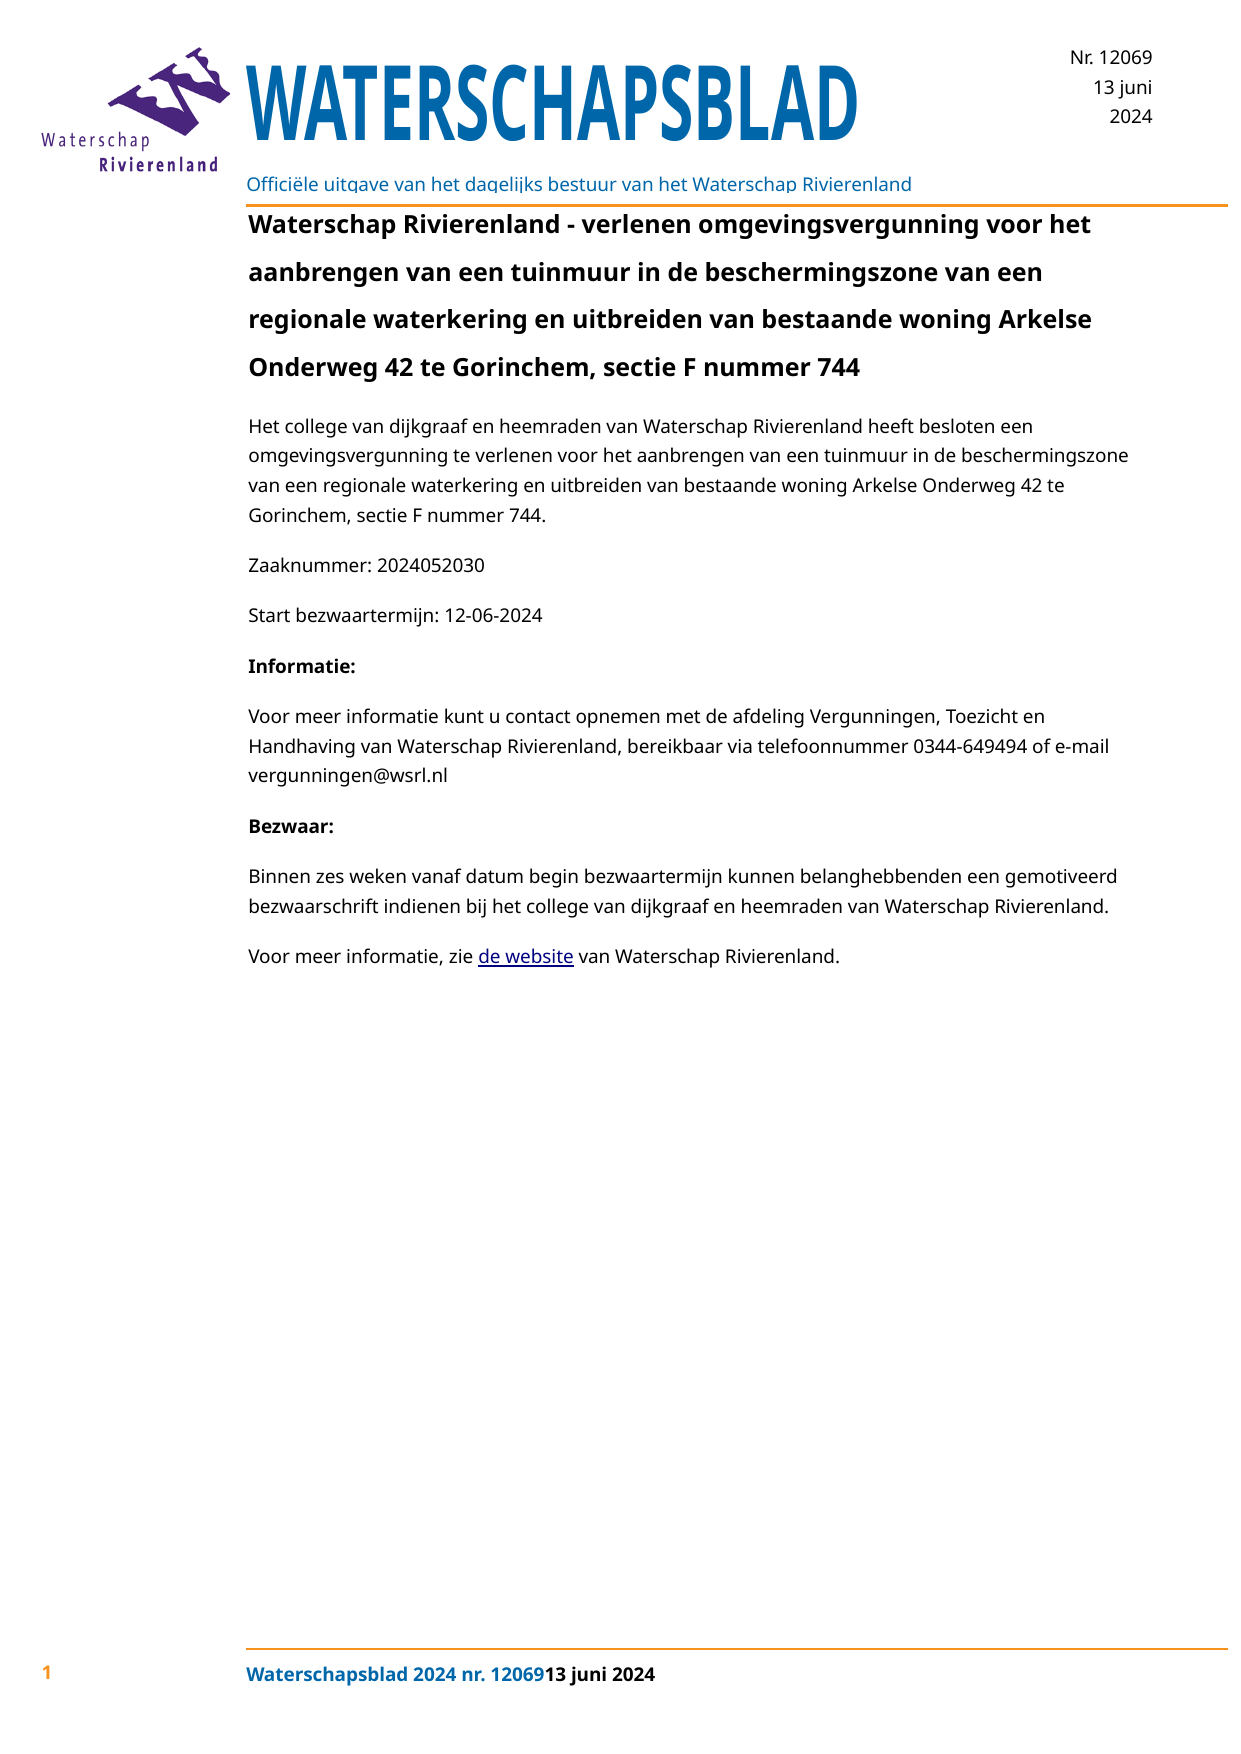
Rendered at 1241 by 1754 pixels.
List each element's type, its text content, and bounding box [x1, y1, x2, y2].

text Bezwaar: [248, 813, 1152, 839]
text Het college van dijkgraaf en heemraden van Waterschap Rivierenland heeft besloten een omgevingsvergunning te verlenen voor het aanbrengen van een tuinmuur in de beschermingszone van een regionale waterkering en uitbreiden van bestaande woning Arkelse Onderweg 42 te Gorinchem, sectie F nummer 744. [248, 413, 1152, 528]
picture [41, 47, 231, 172]
text Waterschap Rivierenland - verlenen omgevingsvergunning voor het aanbrengen van een tuinmuur in de beschermingszone van een regionale waterkering en uitbreiden van bestaande woning Arkelse Onderweg 42 te Gorinchem, sectie F nummer 744 [248, 207, 1152, 384]
text Zaaknummer: 2024052030 [248, 552, 1152, 578]
text Informatie: [248, 653, 1152, 679]
text Binnen zes weken vanaf datum begin bezwaartermijn kunnen belanghebbenden een gemotiveerd bezwaarschrift indienen bij het college van dijkgraaf en heemraden van Waterschap Rivierenland. [248, 863, 1152, 919]
text Voor meer informatie kunt u contact opnemen met de afdeling Vergunningen, Toezicht en Handhaving van Waterschap Rivierenland, bereikbaar via telefoonnummer 0344-649494 of e-mail vergunningen@wsrl.nl [248, 703, 1152, 788]
text Start bezwaartermijn: 12-06-2024 [248, 603, 1152, 628]
text Voor meer informatie, zie de website van Waterschap Rivierenland. [248, 943, 1152, 969]
